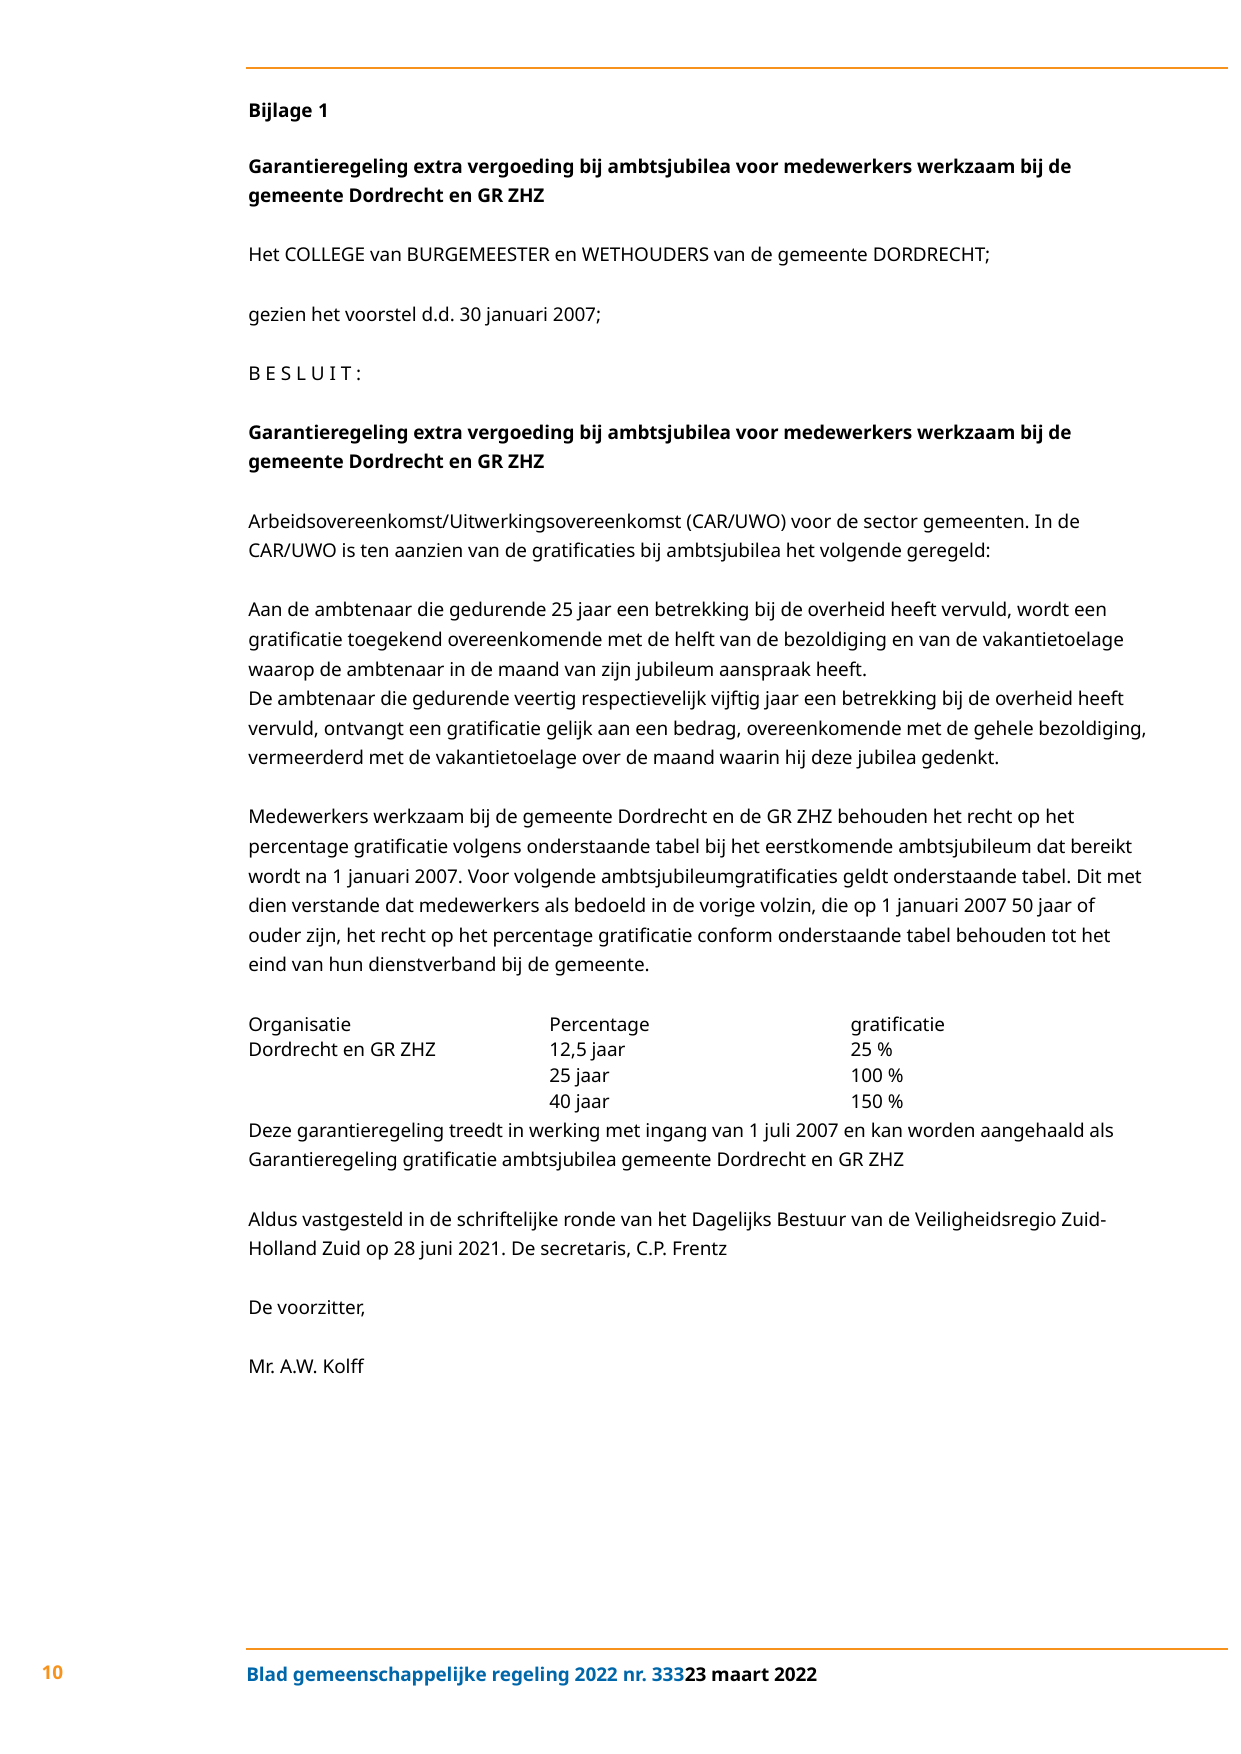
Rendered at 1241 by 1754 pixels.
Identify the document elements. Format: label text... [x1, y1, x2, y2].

table_cell Dordrecht en GR ZHZ [248, 1037, 549, 1062]
table_cell 40 jaar [549, 1088, 850, 1114]
text De ambtenaar die gedurende veertig respectievelijk vijftig jaar een betrekking bij de overheid heeft vervuld, ontvangt een gratificatie gelijk aan een bedrag, overeenkomende met de gehele bezoldiging, vermeerderd met de vakantietoelage over de maand waarin hij deze jubilea gedenkt. [248, 685, 1152, 770]
text Garantieregeling extra vergoeding bij ambtsjubilea voor medewerkers werkzaam bij de gemeente Dordrecht en GR ZHZ [248, 153, 1152, 208]
text Medewerkers werkzaam bij de gemeente Dordrecht en de GR ZHZ behouden het recht op het percentage gratificatie volgens onderstaande tabel bij het eerstkomende ambtsjubileum dat bereikt wordt na 1 januari 2007. Voor volgende ambtsjubileumgratificaties geldt onderstaande tabel. Dit met dien verstande dat medewerkers als bedoeld in de vorige volzin, die op 1 januari 2007 50 jaar of ouder zijn, het recht op het percentage gratificatie conform onderstaande tabel behouden tot het eind van hun dienstverband bij de gemeente. [248, 804, 1152, 977]
text Deze garantieregeling treedt in werking met ingang van 1 juli 2007 en kan worden aangehaald als Garantieregeling gratificatie ambtsjubilea gemeente Dordrecht en GR ZHZ [248, 1117, 1152, 1172]
table_header gratificatie [850, 1011, 1152, 1037]
table_header Percentage [549, 1011, 850, 1037]
picture [41, 47, 231, 172]
text gezien het voorstel d.d. 30 januari 2007; [248, 301, 1152, 327]
text B E S L U I T : [248, 360, 1152, 386]
text Mr. A.W. Kolff [248, 1354, 1152, 1379]
table_cell [248, 1088, 549, 1114]
text Bijlage 1 [248, 95, 1152, 123]
table_cell 12,5 jaar [549, 1037, 850, 1062]
table_cell 25 jaar [549, 1063, 850, 1088]
text Arbeidsovereenkomst/Uitwerkingsovereenkomst (CAR/UWO) voor de sector gemeenten. In de CAR/UWO is ten aanzien van de gratificaties bij ambtsjubilea het volgende geregeld: [248, 508, 1152, 563]
text Garantieregeling extra vergoeding bij ambtsjubilea voor medewerkers werkzaam bij de gemeente Dordrecht en GR ZHZ [248, 419, 1152, 474]
table_cell 25 % [850, 1037, 1152, 1062]
text De voorzitter, [248, 1294, 1152, 1320]
table_cell 150 % [850, 1088, 1152, 1114]
text Het COLLEGE van BURGEMEESTER en WETHOUDERS van de gemeente DORDRECHT; [248, 242, 1152, 267]
table_header Organisatie [248, 1011, 549, 1037]
text Aldus vastgesteld in de schriftelijke ronde van het Dagelijks Bestuur van de Veiligheidsregio Zuid-Holland Zuid op 28 juni 2021. De secretaris, C.P. Frentz [248, 1206, 1152, 1261]
table_cell [248, 1063, 549, 1088]
text Aan de ambtenaar die gedurende 25 jaar een betrekking bij de overheid heeft vervuld, wordt een gratificatie toegekend overeenkomende met de helft van de bezoldiging en van de vakantietoelage waarop de ambtenaar in de maand van zijn jubileum aanspraak heeft. [248, 597, 1152, 682]
table_cell 100 % [850, 1063, 1152, 1088]
